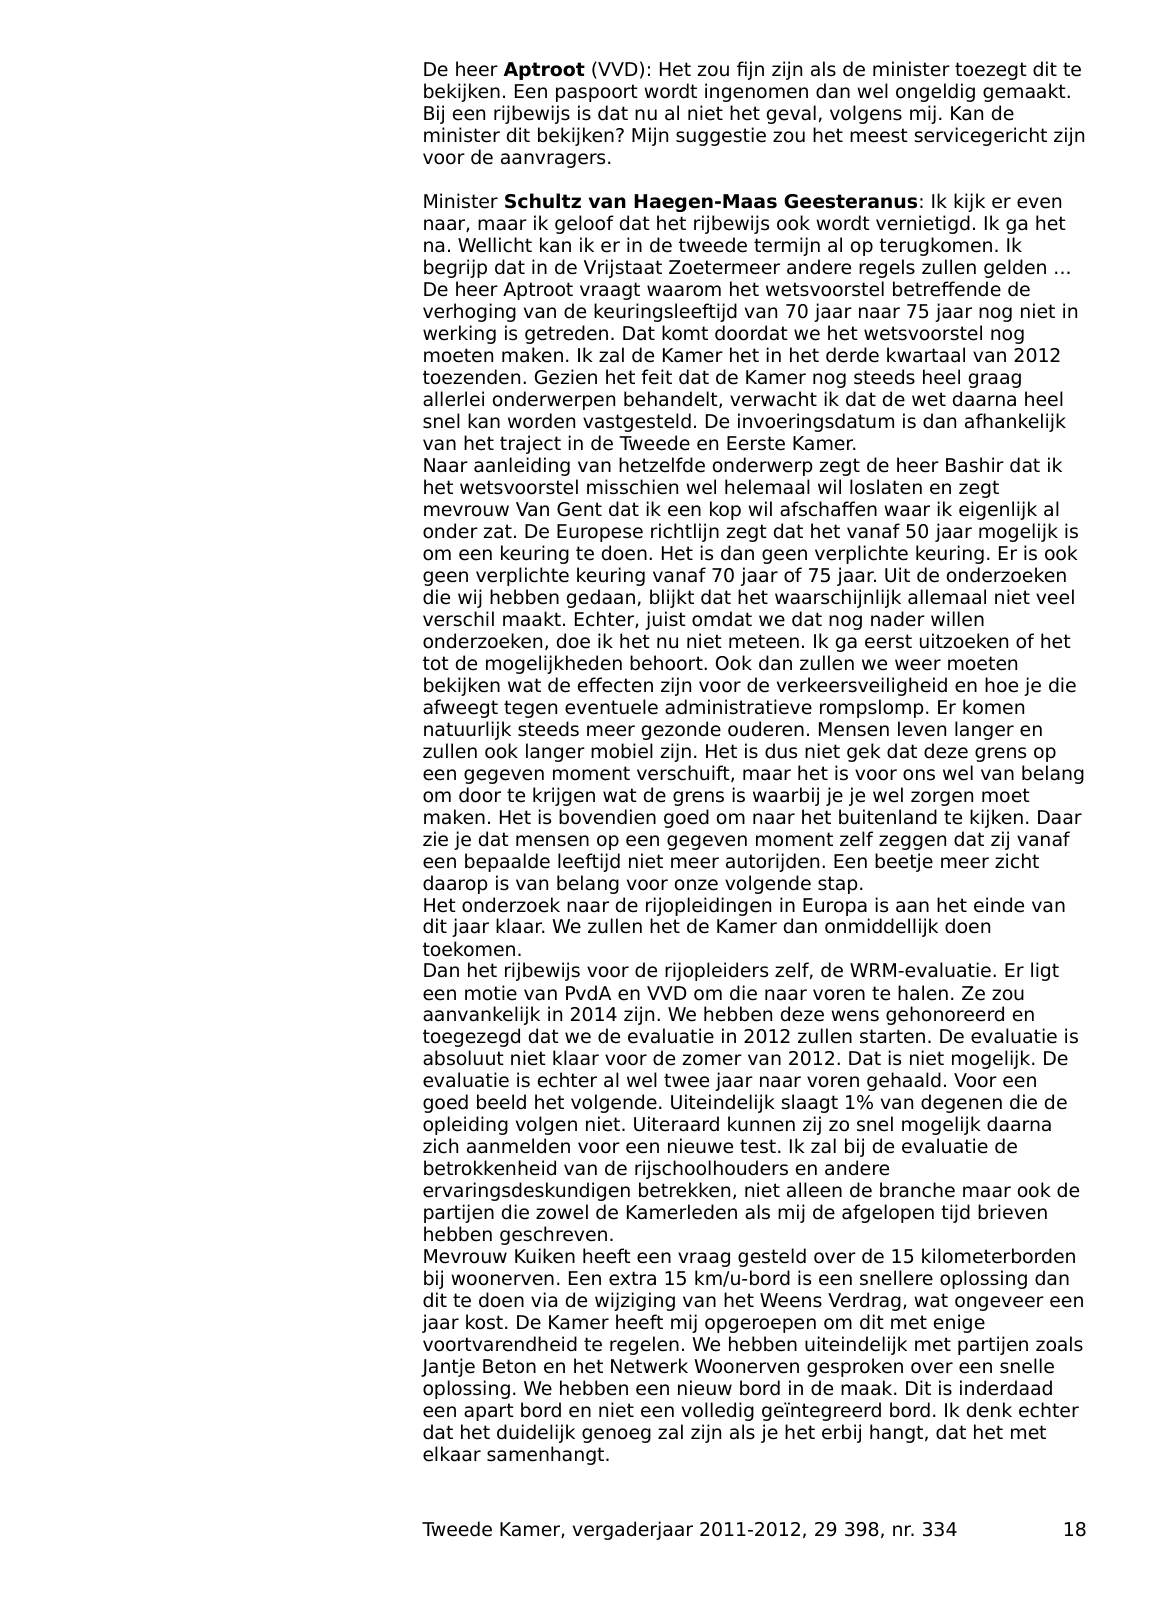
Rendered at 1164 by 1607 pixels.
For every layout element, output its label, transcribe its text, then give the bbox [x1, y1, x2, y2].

text De heer Aptroot (VVD): Het zou fijn zijn als de minister toezegt dit te bekijken. Een paspoort wordt ingenomen dan wel ongeldig gemaakt. Bij een rijbewijs is dat nu al niet het geval, volgens mij. Kan de minister dit bekijken? Mijn suggestie zou het meest servicegericht zijn voor de aanvragers. [422, 59, 1087, 169]
text Het onderzoek naar de rijopleidingen in Europa is aan het einde van dit jaar klaar. We zullen het de Kamer dan onmiddellijk doen toekomen. [422, 894, 1087, 960]
text Mevrouw Kuiken heeft een vraag gesteld over de 15 kilometerborden bij woonerven. Een extra 15 km/u-bord is een snellere oplossing dan dit te doen via de wijziging van het Weens Verdrag, wat ongeveer een jaar kost. De Kamer heeft mij opgeroepen om dit met enige voortvarendheid te regelen. We hebben uiteindelijk met partijen zoals Jantje Beton en het Netwerk Woonerven gesproken over een snelle oplossing. We hebben een nieuw bord in de maak. Dit is inderdaad een apart bord en niet een volledig geïntegreerd bord. Ik denk echter dat het duidelijk genoeg zal zijn als je het erbij hangt, dat het met elkaar samenhangt. [422, 1246, 1087, 1466]
text Dan het rijbewijs voor de rijopleiders zelf, de WRM-evaluatie. Er ligt een motie van PvdA en VVD om die naar voren te halen. Ze zou aanvankelijk in 2014 zijn. We hebben deze wens gehonoreerd en toegezegd dat we de evaluatie in 2012 zullen starten. De evaluatie is absoluut niet klaar voor de zomer van 2012. Dat is niet mogelijk. De evaluatie is echter al wel twee jaar naar voren gehaald. Voor een goed beeld het volgende. Uiteindelijk slaagt 1% van degenen die de opleiding volgen niet. Uiteraard kunnen zij zo snel mogelijk daarna zich aanmelden voor een nieuwe test. Ik zal bij de evaluatie de betrokkenheid van de rijschoolhouders en andere ervaringsdeskundigen betrekken, niet alleen de branche maar ook de partijen die zowel de Kamerleden als mij de afgelopen tijd brieven hebben geschreven. [422, 960, 1087, 1246]
text De heer Aptroot vraagt waarom het wetsvoorstel betreffende de verhoging van de keuringsleeftijd van 70 jaar naar 75 jaar nog niet in werking is getreden. Dat komt doordat we het wetsvoorstel nog moeten maken. Ik zal de Kamer het in het derde kwartaal van 2012 toezenden. Gezien het feit dat de Kamer nog steeds heel graag allerlei onderwerpen behandelt, verwacht ik dat de wet daarna heel snel kan worden vastgesteld. De invoeringsdatum is dan afhankelijk van het traject in de Tweede en Eerste Kamer. [422, 279, 1087, 455]
text Minister Schultz van Haegen-Maas Geesteranus: Ik kijk er even naar, maar ik geloof dat het rijbewijs ook wordt vernietigd. Ik ga het na. Wellicht kan ik er in de tweede termijn al op terugkomen. Ik begrijp dat in de Vrijstaat Zoetermeer andere regels zullen gelden ... [422, 191, 1087, 279]
text Naar aanleiding van hetzelfde onderwerp zegt de heer Bashir dat ik het wetsvoorstel misschien wel helemaal wil loslaten en zegt mevrouw Van Gent dat ik een kop wil afschaffen waar ik eigenlijk al onder zat. De Europese richtlijn zegt dat het vanaf 50 jaar mogelijk is om een keuring te doen. Het is dan geen verplichte keuring. Er is ook geen verplichte keuring vanaf 70 jaar of 75 jaar. Uit de onderzoeken die wij hebben gedaan, blijkt dat het waarschijnlijk allemaal niet veel verschil maakt. Echter, juist omdat we dat nog nader willen onderzoeken, doe ik het nu niet meteen. Ik ga eerst uitzoeken of het tot de mogelijkheden behoort. Ook dan zullen we weer moeten bekijken wat de effecten zijn voor de verkeersveiligheid en hoe je die afweegt tegen eventuele administratieve rompslomp. Er komen natuurlijk steeds meer gezonde ouderen. Mensen leven langer en zullen ook langer mobiel zijn. Het is dus niet gek dat deze grens op een gegeven moment verschuift, maar het is voor ons wel van belang om door te krijgen wat de grens is waarbij je je wel zorgen moet maken. Het is bovendien goed om naar het buitenland te kijken. Daar zie je dat mensen op een gegeven moment zelf zeggen dat zij vanaf een bepaalde leeftijd niet meer autorijden. Een beetje meer zicht daarop is van belang voor onze volgende stap. [422, 455, 1087, 894]
